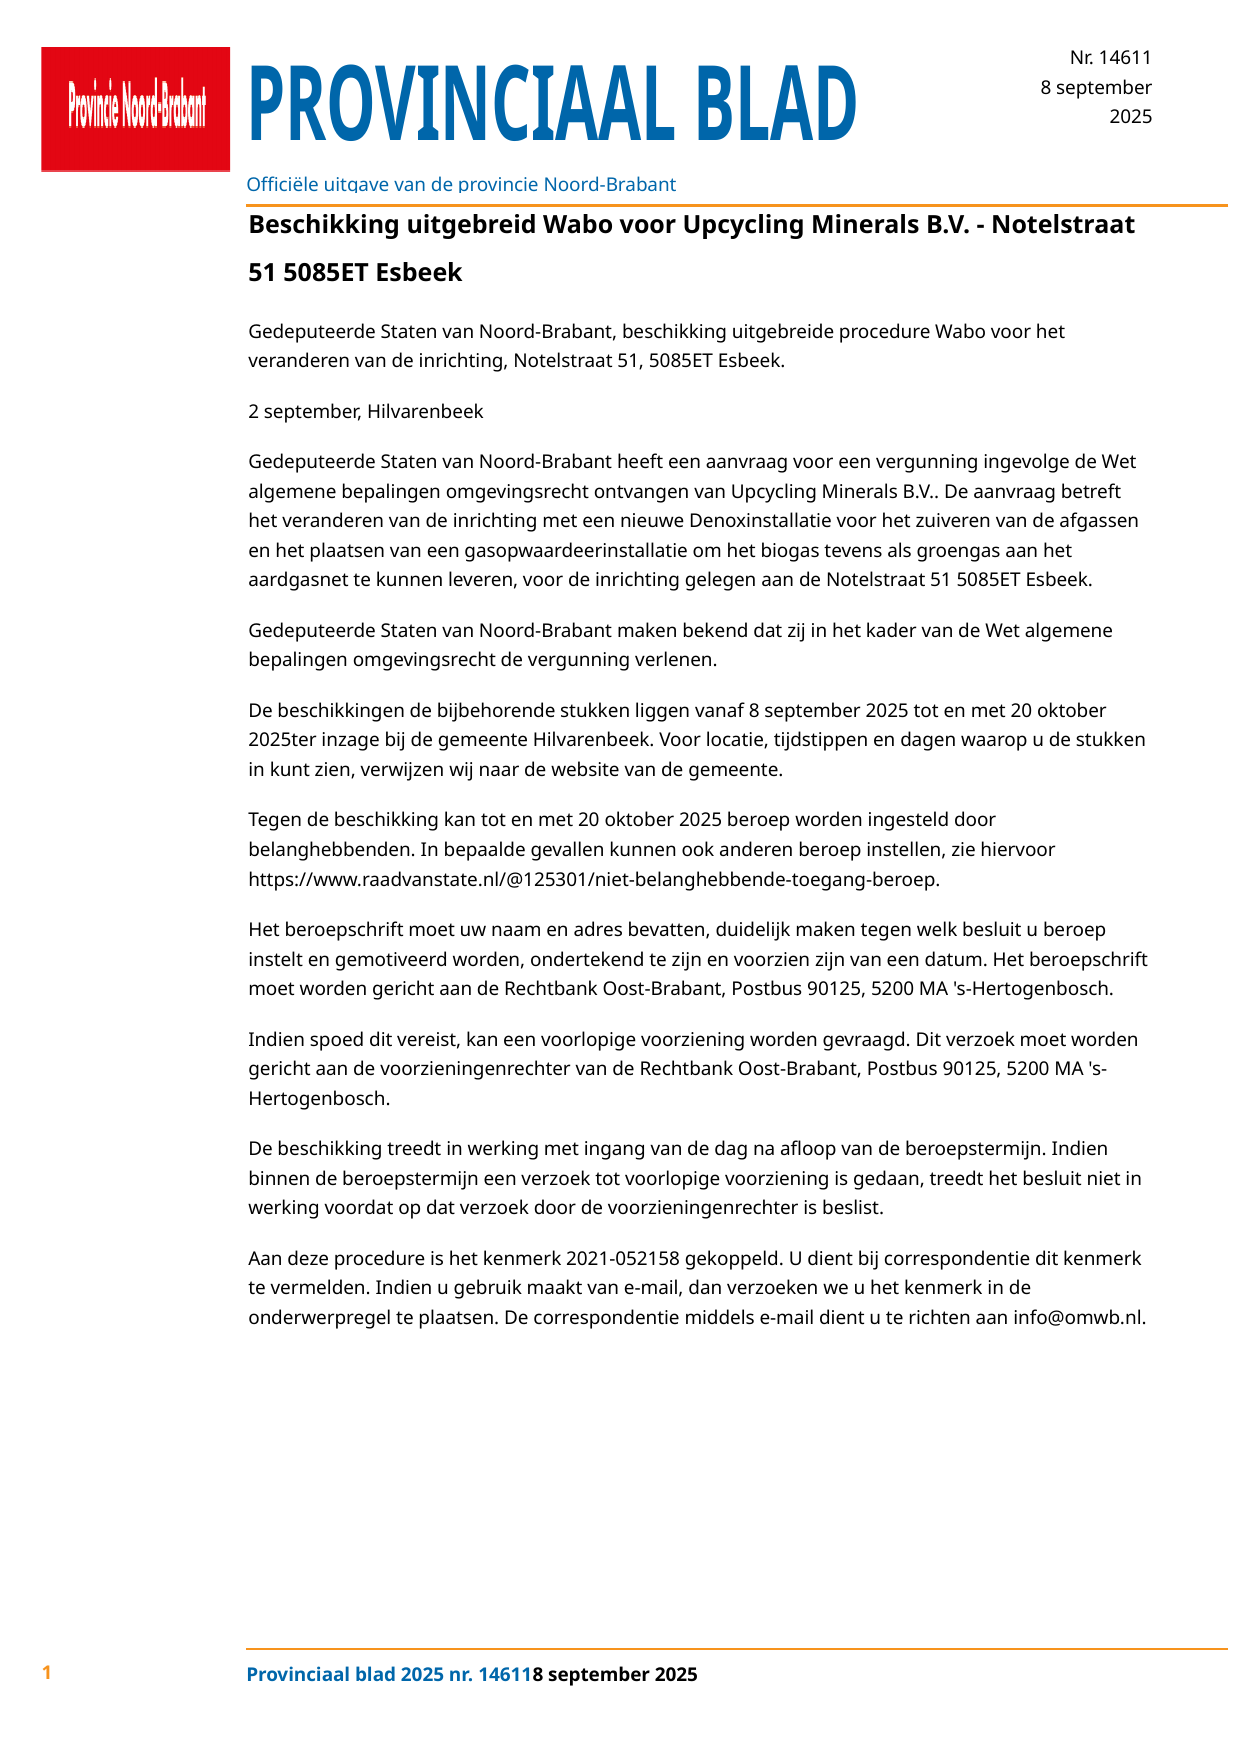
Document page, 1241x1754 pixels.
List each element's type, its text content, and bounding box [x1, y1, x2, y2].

text Beschikking uitgebreid Wabo voor Upcycling Minerals B.V. - Notelstraat 51 5085ET Esbeek [248, 207, 1152, 288]
text Gedeputeerde Staten van Noord-Brabant, beschikking uitgebreide procedure Wabo voor het veranderen van de inrichting, Notelstraat 51, 5085ET Esbeek. [248, 318, 1152, 373]
text Aan deze procedure is het kenmerk 2021-052158 gekoppeld. U dient bij correspondentie dit kenmerk te vermelden. Indien u gebruik maakt van e-mail, dan verzoeken we u het kenmerk in de onderwerpregel te plaatsen. De correspondentie middels e-mail dient u te richten aan info@omwb.nl. [248, 1245, 1152, 1330]
text De beschikkingen de bijbehorende stukken liggen vanaf 8 september 2025 tot en met 20 oktober 2025ter inzage bij de gemeente Hilvarenbeek. Voor locatie, tijdstippen en dagen waarop u de stukken in kunt zien, verwijzen wij naar de website van de gemeente. [248, 697, 1152, 782]
text Indien spoed dit vereist, kan een voorlopige voorziening worden gevraagd. Dit verzoek moet worden gericht aan de voorzieningenrechter van de Rechtbank Oost-Brabant, Postbus 90125, 5200 MA 's-Hertogenbosch. [248, 1026, 1152, 1111]
text Het beroepschrift moet uw naam en adres bevatten, duidelijk maken tegen welk besluit u beroep instelt en gemotiveerd worden, ondertekend te zijn en voorzien zijn van een datum. Het beroepschrift moet worden gericht aan de Rechtbank Oost-Brabant, Postbus 90125, 5200 MA 's-Hertogenbosch. [248, 916, 1152, 1001]
picture [41, 47, 231, 172]
text De beschikking treedt in werking met ingang van de dag na afloop van de beroepstermijn. Indien binnen de beroepstermijn een verzoek tot voorlopige voorziening is gedaan, treedt het besluit niet in werking voordat op dat verzoek door de voorzieningenrechter is beslist. [248, 1135, 1152, 1220]
text Gedeputeerde Staten van Noord-Brabant heeft een aanvraag voor een vergunning ingevolge de Wet algemene bepalingen omgevingsrecht ontvangen van Upcycling Minerals B.V.. De aanvraag betreft het veranderen van de inrichting met een nieuwe Denoxinstallatie voor het zuiveren van de afgassen en het plaatsen van een gasopwaardeerinstallatie om het biogas tevens als groengas aan het aardgasnet te kunnen leveren, voor de inrichting gelegen aan de Notelstraat 51 5085ET Esbeek. [248, 448, 1152, 592]
text Gedeputeerde Staten van Noord-Brabant maken bekend dat zij in het kader van de Wet algemene bepalingen omgevingsrecht de vergunning verlenen. [248, 617, 1152, 672]
text Tegen de beschikking kan tot en met 20 oktober 2025 beroep worden ingesteld door belanghebbenden. In bepaalde gevallen kunnen ook anderen beroep instellen, zie hiervoor https://www.raadvanstate.nl/@125301/niet-belanghebbende-toegang-beroep. [248, 807, 1152, 892]
text 2 september, Hilvarenbeek [248, 398, 1152, 424]
